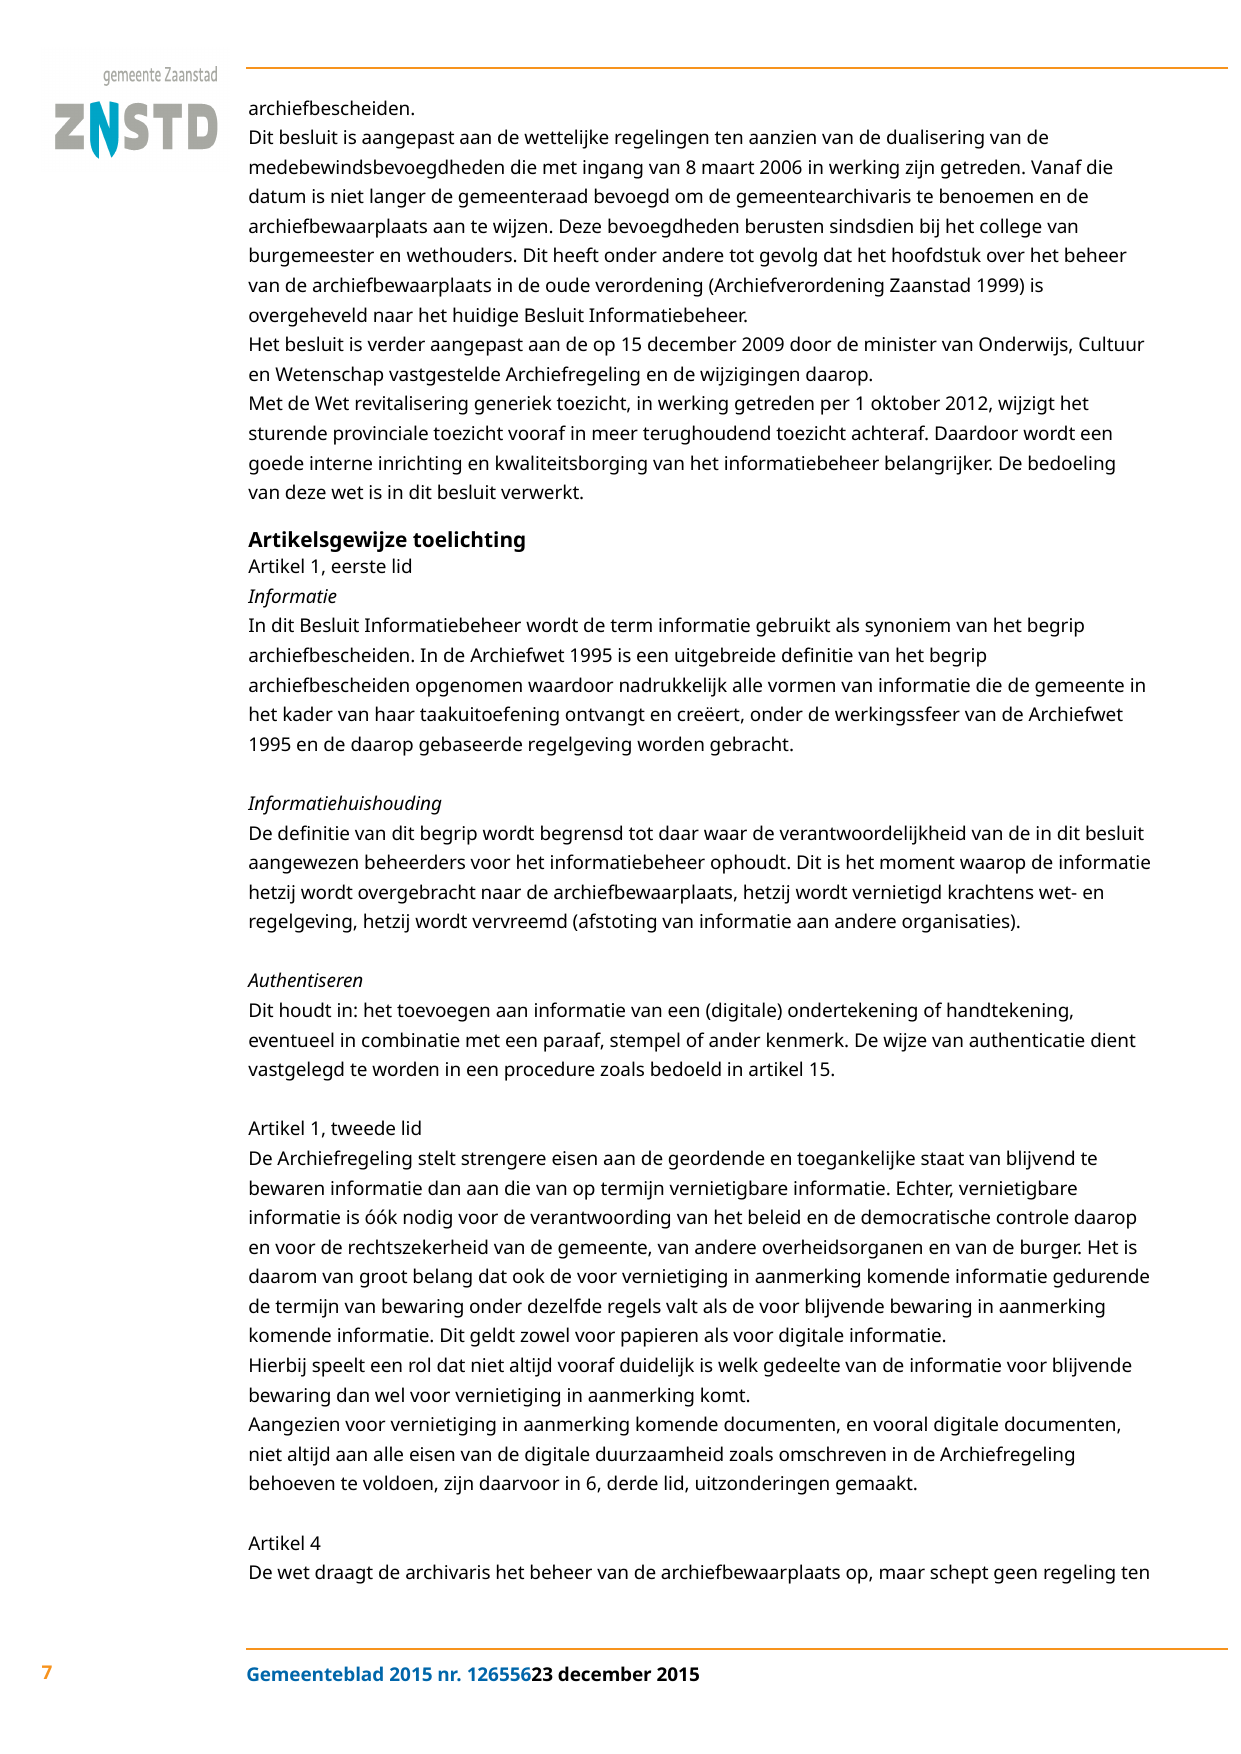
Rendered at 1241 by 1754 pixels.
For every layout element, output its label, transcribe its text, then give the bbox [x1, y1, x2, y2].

text Het besluit is verder aangepast aan de op 15 december 2009 door de minister van Onderwijs, Cultuur en Wetenschap vastgestelde Archiefregeling en de wijzigingen daarop. [248, 331, 1152, 387]
text Dit besluit is aangepast aan de wettelijke regelingen ten aanzien van de dualisering van de medebewindsbevoegdheden die met ingang van 8 maart 2006 in werking zijn getreden. Vanaf die datum is niet langer de gemeenteraad bevoegd om de gemeentearchivaris te benoemen en de archiefbewaarplaats aan te wijzen. Deze bevoegdheden berusten sindsdien bij het college van burgemeester en wethouders. Dit heeft onder andere tot gevolg dat het hoofdstuk over het beheer van de archiefbewaarplaats in de oude verordening (Archiefverordening Zaanstad 1999) is overgeheveld naar het huidige Besluit Informatiebeheer. [248, 124, 1152, 328]
text Artikel 4 [248, 1530, 1152, 1555]
text Artikelsgewijze toelichting [248, 525, 1152, 553]
text archiefbescheiden. [248, 95, 1152, 121]
text Informatie [248, 583, 1152, 609]
text Aangezien voor vernietiging in aanmerking komende documenten, en vooral digitale documenten, niet altijd aan alle eisen van de digitale duurzaamheid zoals omschreven in de Archiefregeling behoeven te voldoen, zijn daarvoor in 6, derde lid, uitzonderingen gemaakt. [248, 1411, 1152, 1496]
text Authentiseren [248, 968, 1152, 993]
text Artikel 1, tweede lid [248, 1116, 1152, 1141]
picture [41, 47, 231, 172]
text In dit Besluit Informatiebeheer wordt de term informatie gebruikt als synoniem van het begrip archiefbescheiden. In de Archiefwet 1995 is een uitgebreide definitie van het begrip archiefbescheiden opgenomen waardoor nadrukkelijk alle vormen van informatie die de gemeente in het kader van haar taakuitoefening ontvangt en creëert, onder de werkingssfeer van de Archiefwet 1995 en de daarop gebaseerde regelgeving worden gebracht. [248, 613, 1152, 757]
text De definitie van dit begrip wordt begrensd tot daar waar de verantwoordelijkheid van de in dit besluit aangewezen beheerders voor het informatiebeheer ophoudt. Dit is het moment waarop de informatie hetzij wordt overgebracht naar de archiefbewaarplaats, hetzij wordt vernietigd krachtens wet- en regelgeving, hetzij wordt vervreemd (afstoting van informatie aan andere organisaties). [248, 820, 1152, 934]
text Artikel 1, eerste lid [248, 553, 1152, 579]
text Met de Wet revitalisering generiek toezicht, in werking getreden per 1 oktober 2012, wijzigt het sturende provinciale toezicht vooraf in meer terughoudend toezicht achteraf. Daardoor wordt een goede interne inrichting en kwaliteitsborging van het informatiebeheer belangrijker. De bedoeling van deze wet is in dit besluit verwerkt. [248, 391, 1152, 505]
text Informatiehuishouding [248, 790, 1152, 816]
text Hierbij speelt een rol dat niet altijd vooraf duidelijk is welk gedeelte van de informatie voor blijvende bewaring dan wel voor vernietiging in aanmerking komt. [248, 1352, 1152, 1407]
text De wet draagt de archivaris het beheer van de archiefbewaarplaats op, maar schept geen regeling ten [248, 1559, 1152, 1585]
text Dit houdt in: het toevoegen aan informatie van een (digitale) ondertekening of handtekening, eventueel in combinatie met een paraaf, stempel of ander kenmerk. De wijze van authenticatie dient vastgelegd te worden in een procedure zoals bedoeld in artikel 15. [248, 997, 1152, 1082]
text De Archiefregeling stelt strengere eisen aan de geordende en toegankelijke staat van blijvend te bewaren informatie dan aan die van op termijn vernietigbare informatie. Echter, vernietigbare informatie is óók nodig voor de verantwoording van het beleid en de democratische controle daarop en voor de rechtszekerheid van de gemeente, van andere overheidsorganen en van de burger. Het is daarom van groot belang dat ook de voor vernietiging in aanmerking komende informatie gedurende de termijn van bewaring onder dezelfde regels valt als de voor blijvende bewaring in aanmerking komende informatie. Dit geldt zowel voor papieren als voor digitale informatie. [248, 1145, 1152, 1348]
